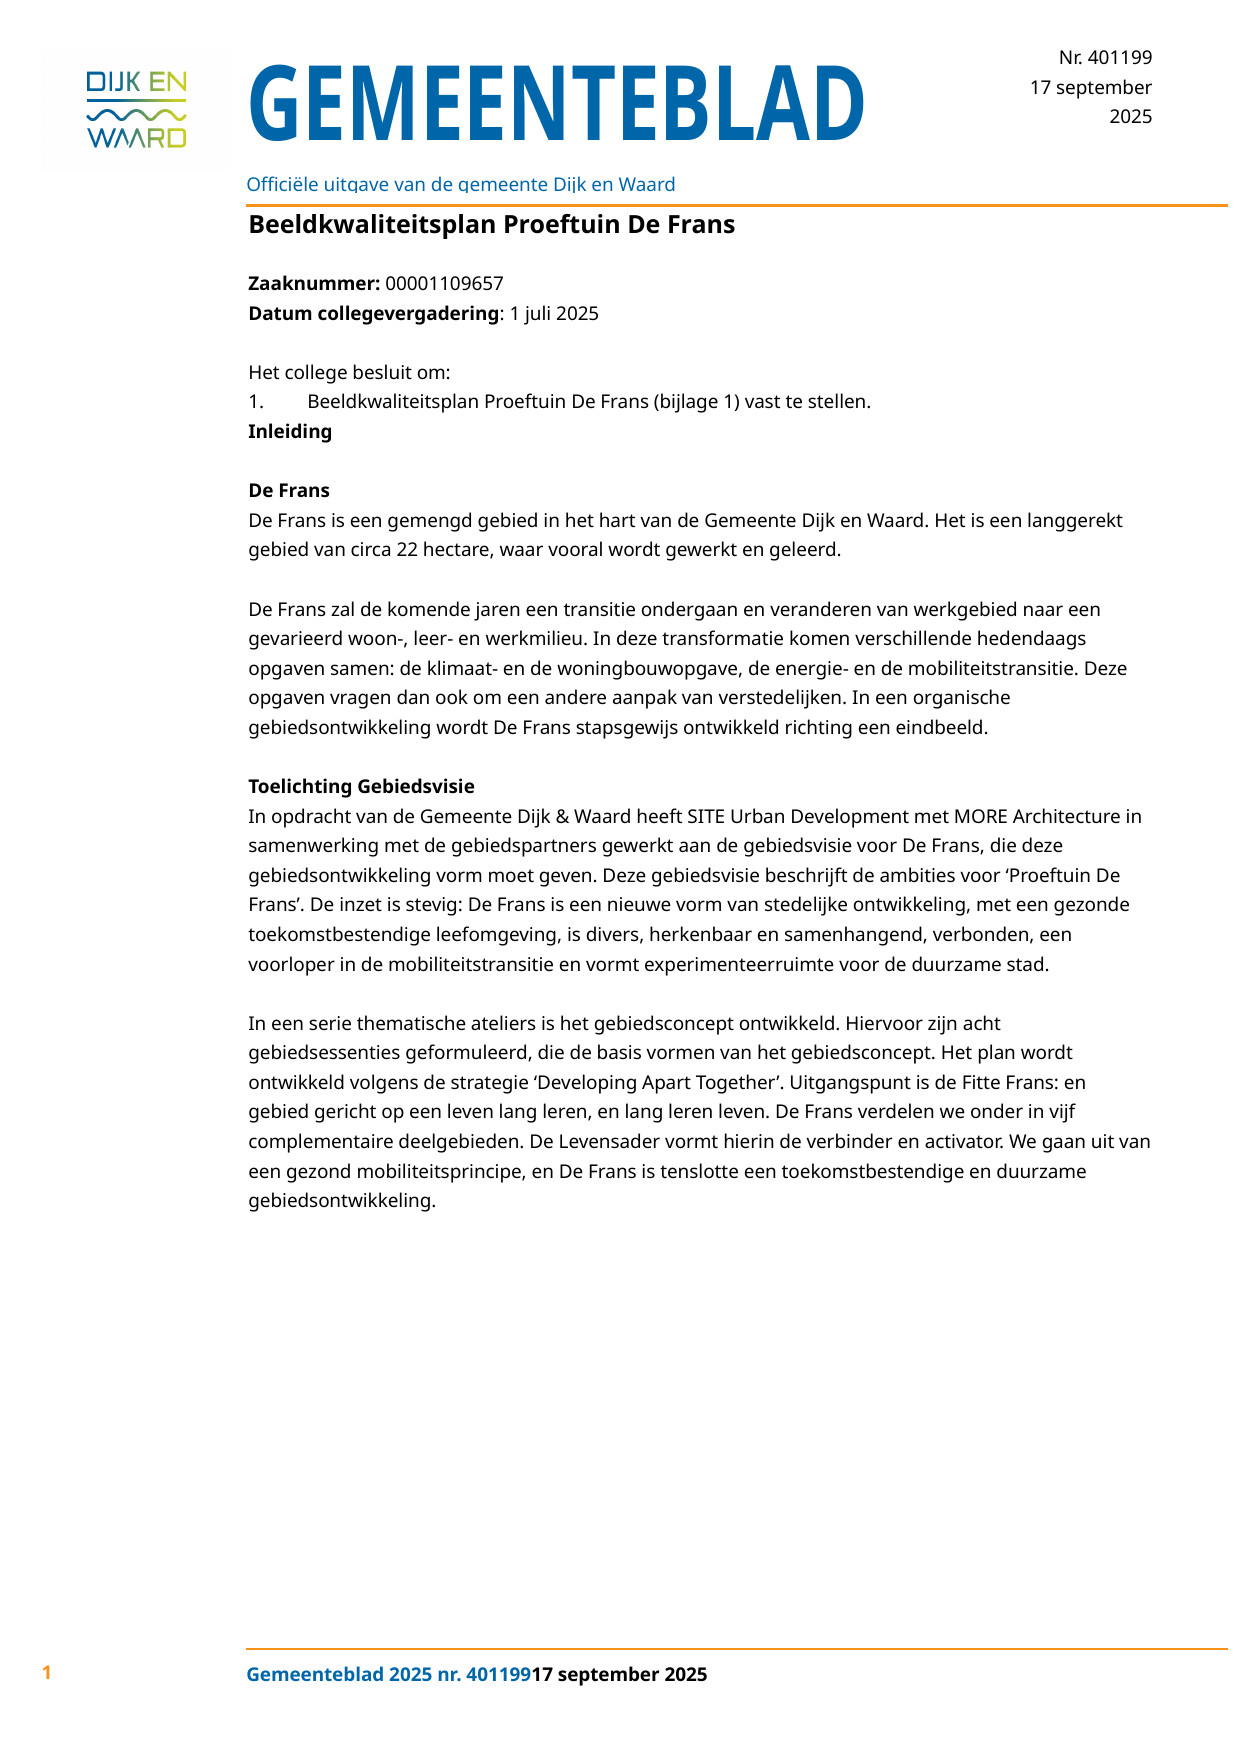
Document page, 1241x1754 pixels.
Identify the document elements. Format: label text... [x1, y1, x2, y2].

text In een serie thematische ateliers is het gebiedsconcept ontwikkeld. Hiervoor zijn acht gebiedsessenties geformuleerd, die de basis vormen van het gebiedsconcept. Het plan wordt ontwikkeld volgens de strategie ‘Developing Apart Together’. Uitgangspunt is de Fitte Frans: en gebied gericht op een leven lang leren, en lang leren leven. De Frans verdelen we onder in vijf complementaire deelgebieden. De Levensader vormt hierin de verbinder en activator. We gaan uit van een gezond mobiliteitsprincipe, en De Frans is tenslotte een toekomstbestendige en duurzame gebiedsontwikkeling. [248, 1010, 1152, 1213]
text Beeldkwaliteitsplan Proeftuin De Frans [248, 207, 1152, 241]
text De Frans zal de komende jaren een transitie ondergaan en veranderen van werkgebied naar een gevarieerd woon-, leer- en werkmilieu. In deze transformatie komen verschillende hedendaags opgaven samen: de klimaat- en de woningbouwopgave, de energie- en de mobiliteitstransitie. Deze opgaven vragen dan ook om een andere aanpak van verstedelijken. In een organische gebiedsontwikkeling wordt De Frans stapsgewijs ontwikkeld richting een eindbeeld. [248, 596, 1152, 740]
text Inleiding [248, 418, 1152, 444]
text De Frans [248, 477, 1152, 503]
text Datum collegevergadering: 1 juli 2025 [248, 300, 1152, 326]
text Toelichting Gebiedsvisie [248, 773, 1152, 799]
text De Frans is een gemengd gebied in het hart van de Gemeente Dijk en Waard. Het is een langgerekt gebied van circa 22 hectare, waar vooral wordt gewerkt en geleerd. [248, 507, 1152, 562]
list Beeldkwaliteitsplan Proeftuin De Frans (bijlage 1) vast te stellen. [248, 389, 1152, 414]
picture [41, 47, 231, 172]
text Het college besluit om: [248, 359, 1152, 385]
text Zaaknummer: 00001109657 [248, 270, 1152, 296]
text In opdracht van de Gemeente Dijk & Waard heeft SITE Urban Development met MORE Architecture in samenwerking met de gebiedspartners gewerkt aan de gebiedsvisie voor De Frans, die deze gebiedsontwikkeling vorm moet geven. Deze gebiedsvisie beschrijft de ambities voor ‘Proeftuin De Frans’. De inzet is stevig: De Frans is een nieuwe vorm van stedelijke ontwikkeling, met een gezonde toekomstbestendige leefomgeving, is divers, herkenbaar en samenhangend, verbonden, een voorloper in de mobiliteitstransitie en vormt experimenteerruimte voor de duurzame stad. [248, 803, 1152, 976]
